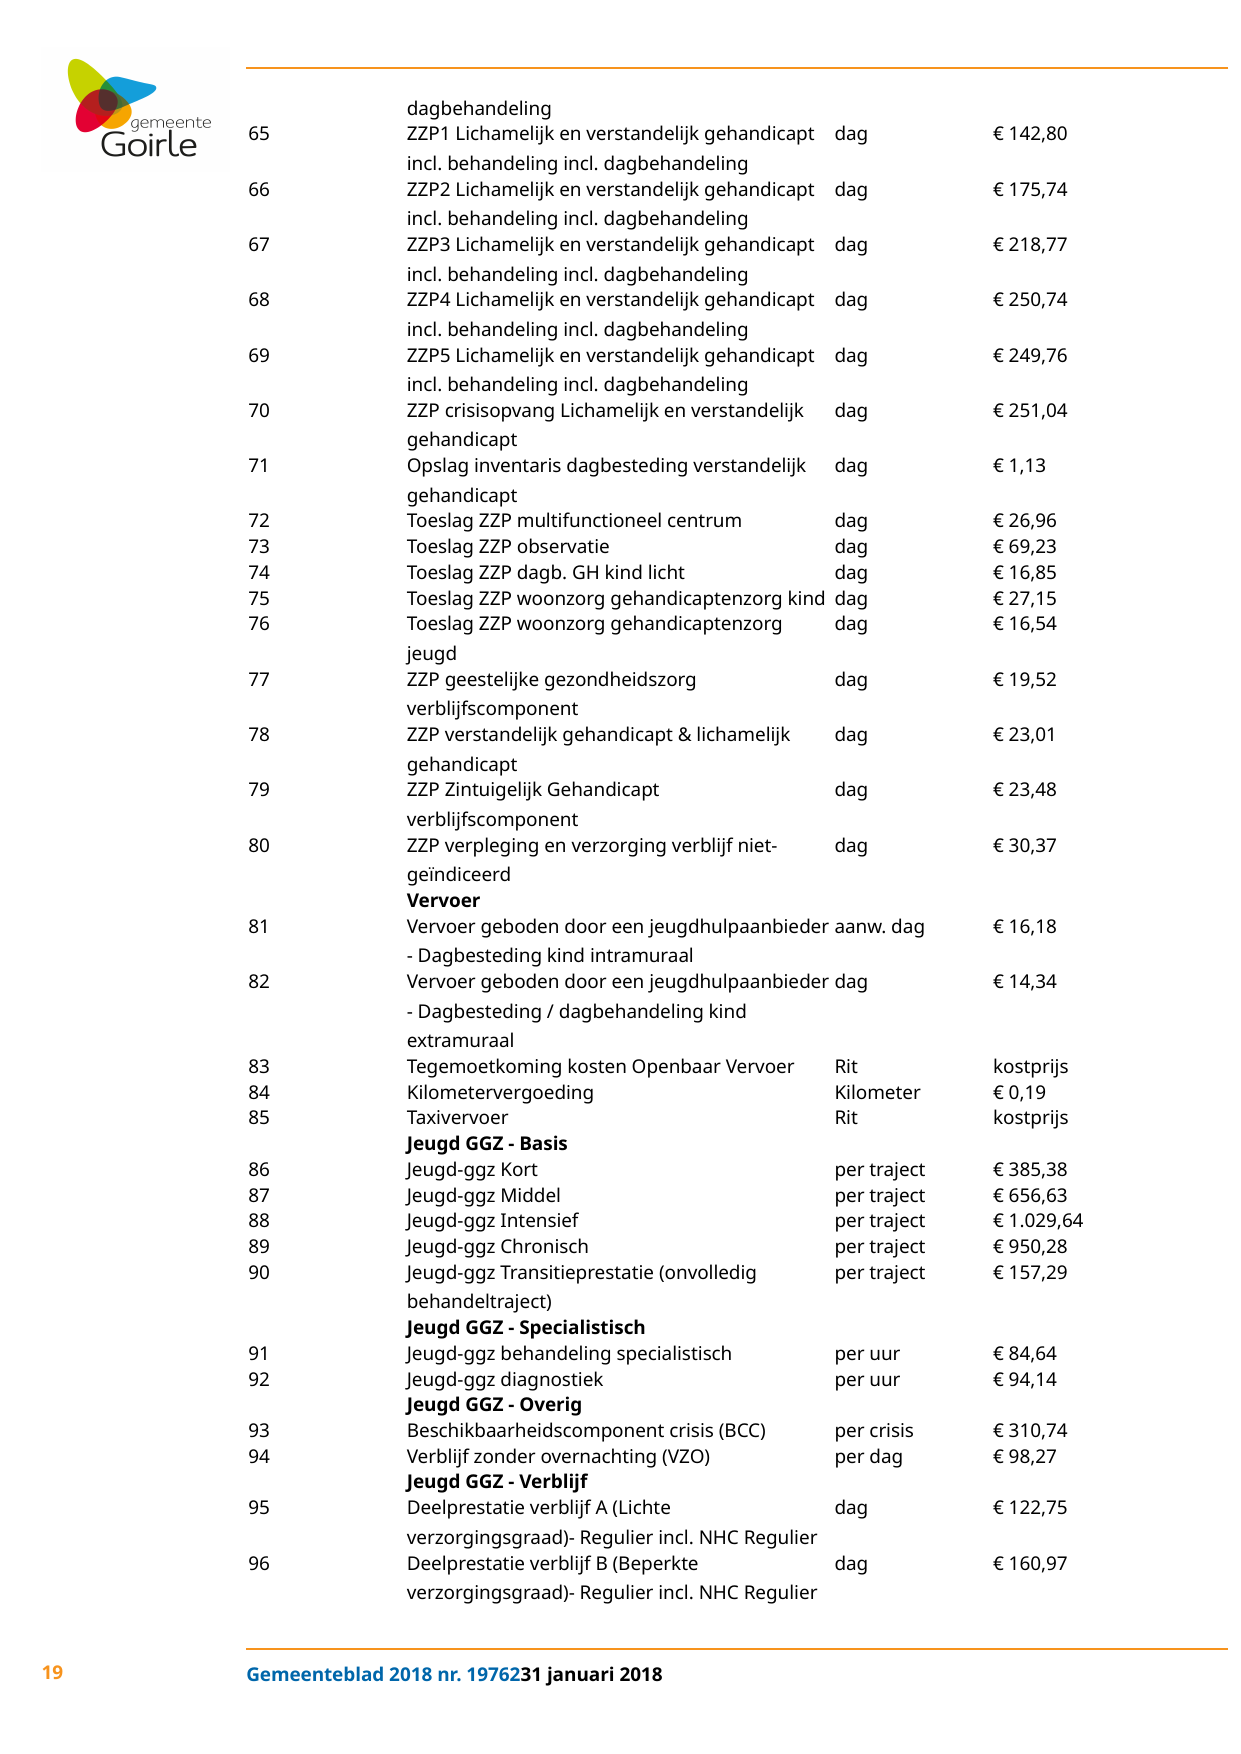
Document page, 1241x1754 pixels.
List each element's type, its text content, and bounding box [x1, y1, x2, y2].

table_cell 73 [248, 534, 407, 559]
table_cell Kilometer [834, 1079, 993, 1104]
table_cell € 250,74 [993, 286, 1152, 342]
table_cell € 16,54 [993, 611, 1152, 666]
table_cell € 16,18 [993, 913, 1152, 968]
table_cell [834, 95, 993, 121]
table_cell Jeugd-ggz Chronisch [407, 1233, 834, 1259]
table_cell Toeslag ZZP multifunctioneel centrum [407, 508, 834, 533]
table_cell dag [834, 534, 993, 559]
table_cell [993, 1130, 1152, 1156]
table_cell dag [834, 397, 993, 452]
table_cell Jeugd-ggz Kort [407, 1156, 834, 1182]
table_cell 85 [248, 1105, 407, 1130]
table_cell 65 [248, 121, 407, 176]
table_cell 96 [248, 1550, 407, 1605]
table_cell Jeugd GGZ - Specialistisch [407, 1314, 834, 1340]
table_cell € 310,74 [993, 1417, 1152, 1443]
table_cell ZZP1 Lichamelijk en verstandelijk gehandicapt incl. behandeling incl. dagbehandeling [407, 121, 834, 176]
table_cell dag [834, 231, 993, 286]
table_cell per dag [834, 1443, 993, 1469]
table_cell dag [834, 832, 993, 887]
table_cell dag [834, 585, 993, 611]
table_cell 83 [248, 1053, 407, 1079]
table_cell Jeugd GGZ - Verblijf [407, 1469, 834, 1494]
table_cell [248, 1469, 407, 1494]
table_cell ZZP verstandelijk gehandicapt & lichamelijk gehandicapt [407, 721, 834, 777]
table_cell € 656,63 [993, 1182, 1152, 1207]
table_cell 74 [248, 559, 407, 585]
table_cell 68 [248, 286, 407, 342]
table_cell 93 [248, 1417, 407, 1443]
table_cell dag [834, 453, 993, 508]
table_cell Deelprestatie verblijf B (Beperkte verzorgingsgraad)- Regulier incl. NHC Regulier [407, 1550, 834, 1605]
table_cell Jeugd-ggz Intensief [407, 1208, 834, 1233]
table_cell Jeugd-ggz diagnostiek [407, 1366, 834, 1391]
table_cell 66 [248, 176, 407, 231]
table_cell € 30,37 [993, 832, 1152, 887]
table_cell € 1.029,64 [993, 1208, 1152, 1233]
table_cell [834, 1130, 993, 1156]
table_cell [834, 1391, 993, 1417]
table_cell 78 [248, 721, 407, 777]
table_cell ZZP5 Lichamelijk en verstandelijk gehandicapt incl. behandeling incl. dagbehandeling [407, 342, 834, 397]
table_cell per crisis [834, 1417, 993, 1443]
table_cell 84 [248, 1079, 407, 1104]
table_cell Rit [834, 1053, 993, 1079]
table_cell Vervoer [407, 887, 834, 913]
table_cell aanw. dag [834, 913, 993, 968]
picture [41, 47, 231, 172]
table_cell Toeslag ZZP woonzorg gehandicaptenzorg jeugd [407, 611, 834, 666]
table_cell Tegemoetkoming kosten Openbaar Vervoer [407, 1053, 834, 1079]
table_cell 70 [248, 397, 407, 452]
table_cell Toeslag ZZP observatie [407, 534, 834, 559]
table_cell 79 [248, 777, 407, 832]
table_cell € 251,04 [993, 397, 1152, 452]
table_cell per uur [834, 1340, 993, 1366]
table_cell [248, 95, 407, 121]
table_cell dag [834, 1550, 993, 1605]
table_cell € 122,75 [993, 1494, 1152, 1550]
table_cell ZZP geestelijke gezondheidszorg verblijfscomponent [407, 666, 834, 721]
table_cell [993, 1391, 1152, 1417]
table_cell Opslag inventaris dagbesteding verstandelijk gehandicapt [407, 453, 834, 508]
table_cell per traject [834, 1233, 993, 1259]
table_cell 77 [248, 666, 407, 721]
table_cell € 950,28 [993, 1233, 1152, 1259]
table_cell [248, 1391, 407, 1417]
table_cell Beschikbaarheidscomponent crisis (BCC) [407, 1417, 834, 1443]
table_cell 69 [248, 342, 407, 397]
table_cell per traject [834, 1182, 993, 1207]
table_cell dag [834, 611, 993, 666]
table_cell 92 [248, 1366, 407, 1391]
table_cell 76 [248, 611, 407, 666]
table_cell 95 [248, 1494, 407, 1550]
table_cell € 14,34 [993, 968, 1152, 1053]
table_cell € 160,97 [993, 1550, 1152, 1605]
table_cell Toeslag ZZP woonzorg gehandicaptenzorg kind [407, 585, 834, 611]
table_cell 67 [248, 231, 407, 286]
table_cell dag [834, 721, 993, 777]
table_cell Jeugd-ggz behandeling specialistisch [407, 1340, 834, 1366]
table_cell 80 [248, 832, 407, 887]
table_cell 90 [248, 1259, 407, 1314]
table_cell 89 [248, 1233, 407, 1259]
table_cell dag [834, 508, 993, 533]
table_cell € 16,85 [993, 559, 1152, 585]
table_cell Jeugd-ggz Middel [407, 1182, 834, 1207]
table_cell € 23,48 [993, 777, 1152, 832]
table_cell 91 [248, 1340, 407, 1366]
table_cell Jeugd GGZ - Basis [407, 1130, 834, 1156]
table_cell per traject [834, 1259, 993, 1314]
table_cell € 19,52 [993, 666, 1152, 721]
table_cell [248, 1314, 407, 1340]
table_cell kostprijs [993, 1105, 1152, 1130]
table_cell € 26,96 [993, 508, 1152, 533]
table_cell € 1,13 [993, 453, 1152, 508]
table_cell [993, 887, 1152, 913]
table_cell € 175,74 [993, 176, 1152, 231]
table_cell Deelprestatie verblijf A (Lichte verzorgingsgraad)- Regulier incl. NHC Regulier [407, 1494, 834, 1550]
table_cell kostprijs [993, 1053, 1152, 1079]
table_cell per uur [834, 1366, 993, 1391]
table_cell [834, 1314, 993, 1340]
table_cell € 0,19 [993, 1079, 1152, 1104]
table_cell Vervoer geboden door een jeugdhulpaanbieder - Dagbesteding kind intramuraal [407, 913, 834, 968]
table_cell [248, 1130, 407, 1156]
table_cell [248, 887, 407, 913]
table_cell [834, 887, 993, 913]
table_cell ZZP verpleging en verzorging verblijf niet-geïndiceerd [407, 832, 834, 887]
table_cell € 27,15 [993, 585, 1152, 611]
table_cell [993, 1469, 1152, 1494]
table_cell ZZP4 Lichamelijk en verstandelijk gehandicapt incl. behandeling incl. dagbehandeling [407, 286, 834, 342]
table_cell € 98,27 [993, 1443, 1152, 1469]
table_cell per traject [834, 1156, 993, 1182]
table_cell dag [834, 286, 993, 342]
table_cell dag [834, 1494, 993, 1550]
table_cell 94 [248, 1443, 407, 1469]
table_cell € 84,64 [993, 1340, 1152, 1366]
table_cell € 249,76 [993, 342, 1152, 397]
table_cell Taxivervoer [407, 1105, 834, 1130]
table_cell 82 [248, 968, 407, 1053]
table_cell ZZP crisisopvang Lichamelijk en verstandelijk gehandicapt [407, 397, 834, 452]
table_cell [834, 1469, 993, 1494]
table_cell ZZP Zintuigelijk Gehandicapt verblijfscomponent [407, 777, 834, 832]
table_cell € 94,14 [993, 1366, 1152, 1391]
table_cell dagbehandeling [407, 95, 834, 121]
table_cell 81 [248, 913, 407, 968]
table_cell Rit [834, 1105, 993, 1130]
table_cell € 385,38 [993, 1156, 1152, 1182]
table_cell dag [834, 777, 993, 832]
table_cell € 157,29 [993, 1259, 1152, 1314]
table_cell dag [834, 559, 993, 585]
table_cell 86 [248, 1156, 407, 1182]
table_cell Jeugd GGZ - Overig [407, 1391, 834, 1417]
table_cell [993, 95, 1152, 121]
table_cell Jeugd-ggz Transitieprestatie (onvolledig behandeltraject) [407, 1259, 834, 1314]
table_cell Verblijf zonder overnachting (VZO) [407, 1443, 834, 1469]
table_cell 75 [248, 585, 407, 611]
table_cell Vervoer geboden door een jeugdhulpaanbieder - Dagbesteding / dagbehandeling kind extramuraal [407, 968, 834, 1053]
table_cell 88 [248, 1208, 407, 1233]
table_cell ZZP3 Lichamelijk en verstandelijk gehandicapt incl. behandeling incl. dagbehandeling [407, 231, 834, 286]
table_cell [993, 1314, 1152, 1340]
table_cell dag [834, 176, 993, 231]
table_cell € 142,80 [993, 121, 1152, 176]
table_cell dag [834, 342, 993, 397]
table_cell dag [834, 968, 993, 1053]
table_cell 72 [248, 508, 407, 533]
table_cell ZZP2 Lichamelijk en verstandelijk gehandicapt incl. behandeling incl. dagbehandeling [407, 176, 834, 231]
table_cell 87 [248, 1182, 407, 1207]
table_cell Kilometervergoeding [407, 1079, 834, 1104]
table_cell € 23,01 [993, 721, 1152, 777]
table_cell € 69,23 [993, 534, 1152, 559]
table_cell per traject [834, 1208, 993, 1233]
table_cell Toeslag ZZP dagb. GH kind licht [407, 559, 834, 585]
table_cell € 218,77 [993, 231, 1152, 286]
table_cell 71 [248, 453, 407, 508]
table_cell dag [834, 666, 993, 721]
table_cell dag [834, 121, 993, 176]
